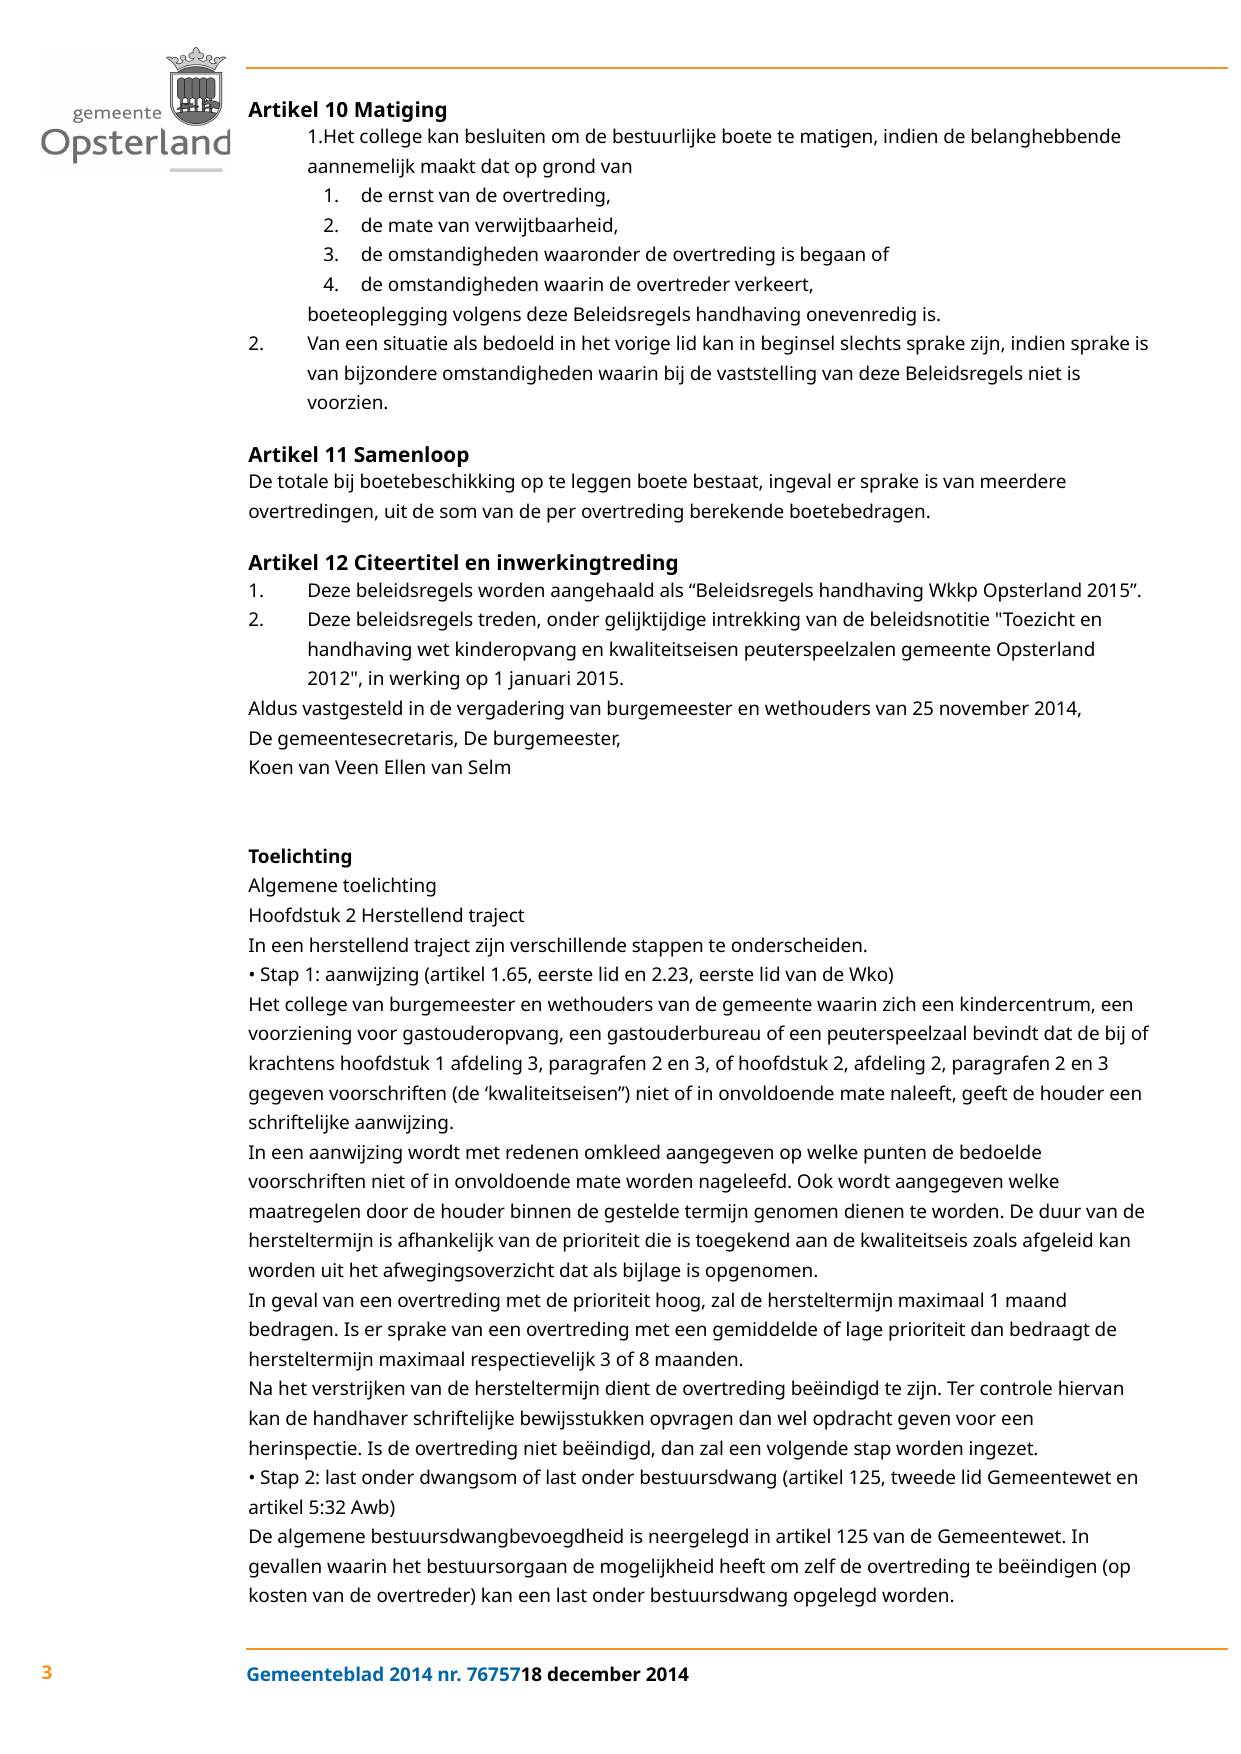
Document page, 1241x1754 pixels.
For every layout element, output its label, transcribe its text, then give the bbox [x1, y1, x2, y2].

list 1.Het college kan besluiten om de bestuurlijke boete te matigen, indien de belanghebbende aannemelijk maakt dat op grond van [248, 123, 1152, 178]
text Na het verstrijken van de hersteltermijn dient de overtreding beëindigd te zijn. Ter controle hiervan kan de handhaver schriftelijke bewijsstukken opvragen dan wel opdracht geven voor een herinspectie. Is de overtreding niet beëindigd, dan zal een volgende stap worden ingezet. [248, 1376, 1152, 1460]
text • Stap 1: aanwijzing (artikel 1.65, eerste lid en 2.23, eerste lid van de Wko) [248, 961, 1152, 987]
text De gemeentesecretaris, De burgemeester, [248, 725, 1152, 750]
list de ernst van de overtreding, [323, 182, 1152, 208]
text De algemene bestuursdwangbevoegdheid is neergelegd in artikel 125 van de Gemeentewet. In gevallen waarin het bestuursorgaan de mogelijkheid heeft om zelf de overtreding te beëindigen (op kosten van de overtreder) kan een last onder bestuursdwang opgelegd worden. [248, 1523, 1152, 1608]
text Algemene toelichting [248, 873, 1152, 898]
list de omstandigheden waaronder de overtreding is begaan of [323, 242, 1152, 267]
text Artikel 10 Matiging [248, 95, 1152, 123]
text Aldus vastgesteld in de vergadering van burgemeester en wethouders van 25 november 2014, [248, 695, 1152, 721]
list Van een situatie als bedoeld in het vorige lid kan in beginsel slechts sprake zijn, indien sprake is van bijzondere omstandigheden waarin bij de vaststelling van deze Beleidsregels niet is voorzien. [248, 330, 1152, 415]
text In een herstellend traject zijn verschillende stappen te onderscheiden. [248, 932, 1152, 957]
text Hoofdstuk 2 Herstellend traject [248, 902, 1152, 928]
text Het college van burgemeester en wethouders van de gemeente waarin zich een kindercentrum, een voorziening voor gastouderopvang, een gastouderbureau of een peuterspeelzaal bevindt dat de bij of krachtens hoofdstuk 1 afdeling 3, paragrafen 2 en 3, of hoofdstuk 2, afdeling 2, paragrafen 2 en 3 gegeven voorschriften (de ‘kwaliteitseisen”) niet of in onvoldoende mate naleeft, geeft de houder een schriftelijke aanwijzing. [248, 991, 1152, 1135]
list boeteoplegging volgens deze Beleidsregels handhaving onevenredig is. [248, 301, 1152, 326]
text De totale bij boetebeschikking op te leggen boete bestaat, ingeval er sprake is van meerdere overtredingen, uit de som van de per overtreding berekende boetebedragen. [248, 468, 1152, 524]
list de mate van verwijtbaarheid, [323, 212, 1152, 238]
list Deze beleidsregels worden aangehaald als “Beleidsregels handhaving Wkkp Opsterland 2015”. [248, 577, 1152, 602]
picture [41, 47, 231, 172]
text Koen van Veen Ellen van Selm [248, 754, 1152, 780]
list Deze beleidsregels treden, onder gelijktijdige intrekking van de beleidsnotitie "Toezicht en handhaving wet kinderopvang en kwaliteitseisen peuterspeelzalen gemeente Opsterland 2012", in werking op 1 januari 2015. [248, 606, 1152, 691]
list de omstandigheden waarin de overtreder verkeert, [323, 271, 1152, 297]
text Artikel 12 Citeertitel en inwerkingtreding [248, 548, 1152, 577]
text In een aanwijzing wordt met redenen omkleed aangegeven op welke punten de bedoelde voorschriften niet of in onvoldoende mate worden nageleefd. Ook wordt aangegeven welke maatregelen door de houder binnen de gestelde termijn genomen dienen te worden. De duur van de hersteltermijn is afhankelijk van de prioriteit die is toegekend aan de kwaliteitseis zoals afgeleid kan worden uit het afwegingsoverzicht dat als bijlage is opgenomen. [248, 1139, 1152, 1283]
text Toelichting [248, 843, 1152, 869]
text • Stap 2: last onder dwangsom of last onder bestuursdwang (artikel 125, tweede lid Gemeentewet en artikel 5:32 Awb) [248, 1464, 1152, 1519]
text In geval van een overtreding met de prioriteit hoog, zal de hersteltermijn maximaal 1 maand bedragen. Is er sprake van een overtreding met een gemiddelde of lage prioriteit dan bedraagt de hersteltermijn maximaal respectievelijk 3 of 8 maanden. [248, 1287, 1152, 1372]
text Artikel 11 Samenloop [248, 440, 1152, 468]
